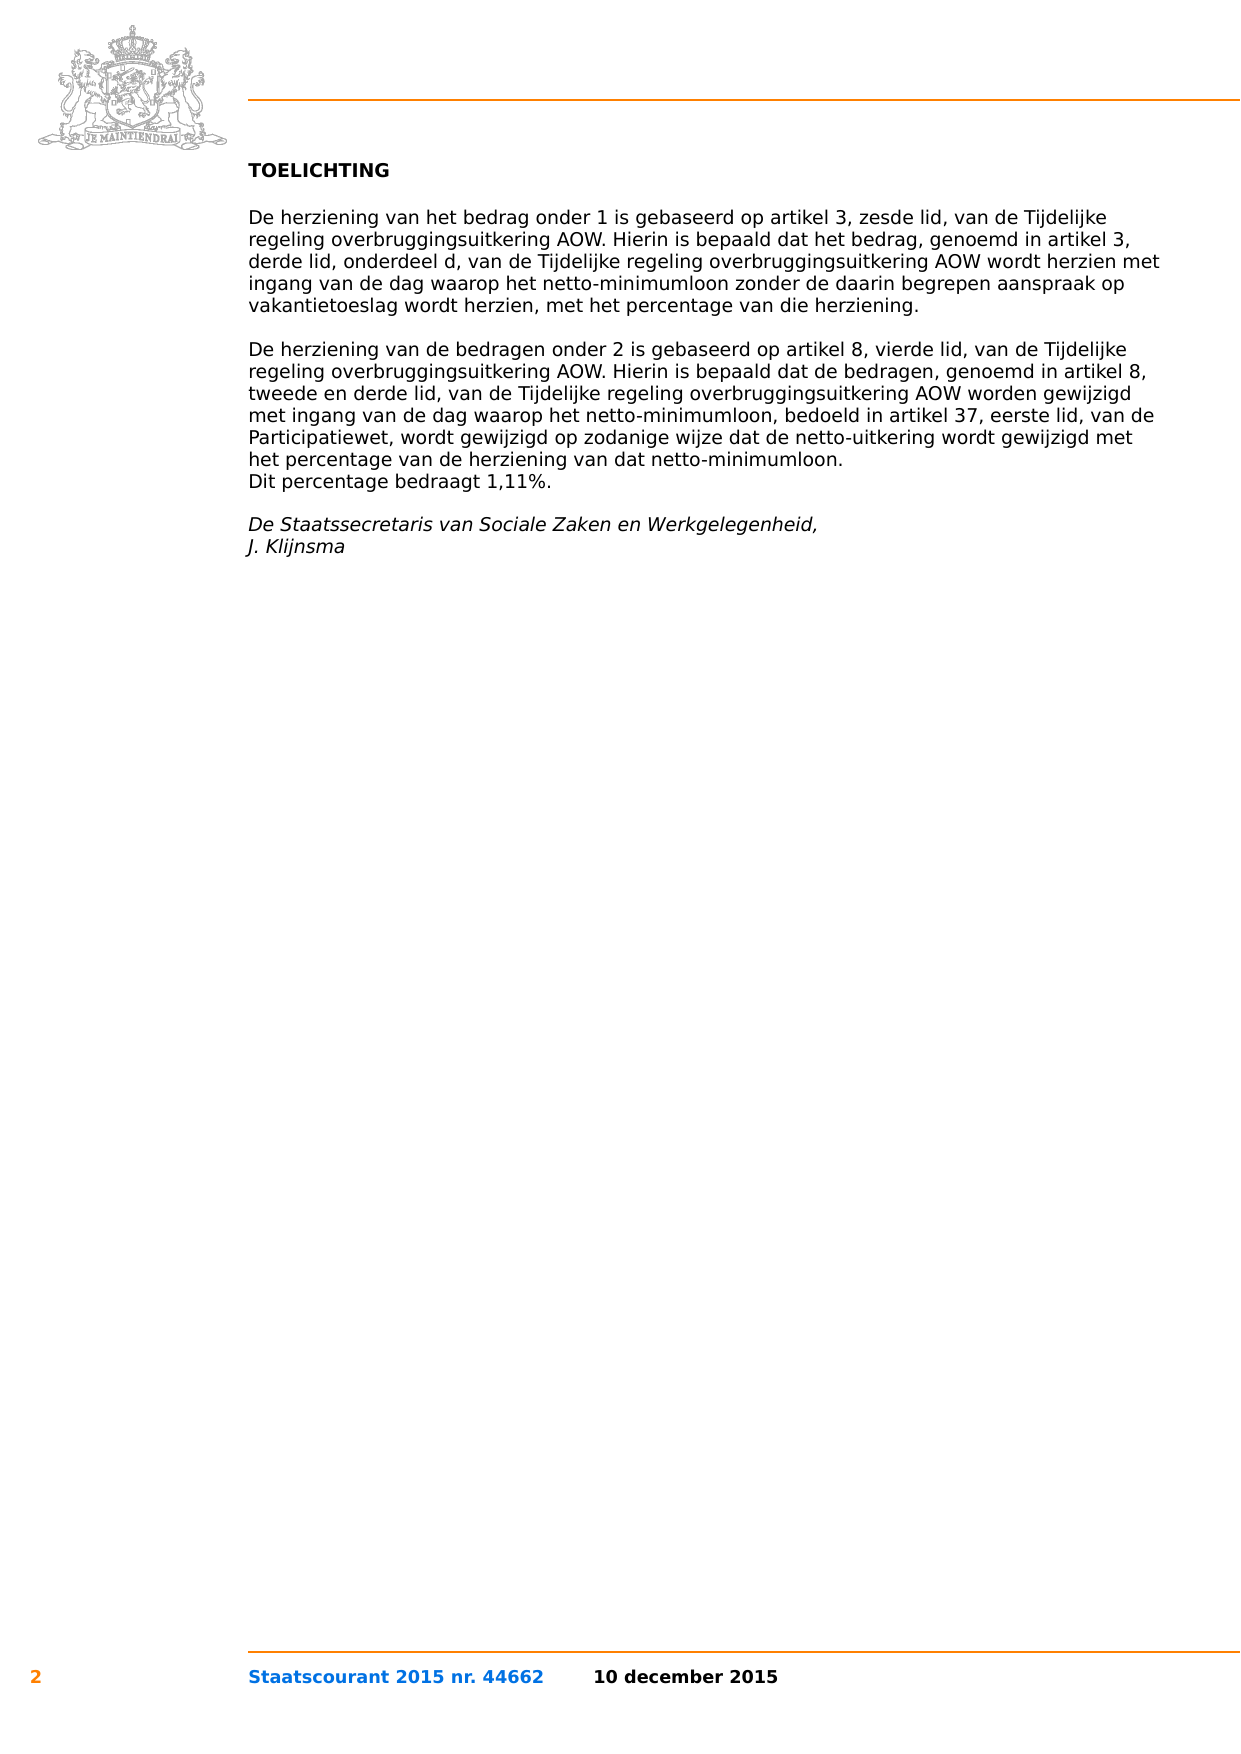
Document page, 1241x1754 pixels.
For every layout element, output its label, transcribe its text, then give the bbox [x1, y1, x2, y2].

picture [38, 25, 227, 150]
subtitle TOELICHTING [248, 160, 1163, 182]
text De Staatssecretaris van Sociale Zaken en Werkgelegenheid, J. Klijnsma [248, 514, 1163, 558]
text Dit percentage bedraagt 1,11%. [248, 471, 1163, 492]
text De herziening van de bedragen onder 2 is gebaseerd op artikel 8, vierde lid, van de Tijdelijke regeling overbruggingsuitkering AOW. Hierin is bepaald dat de bedragen, genoemd in artikel 8, tweede en derde lid, van de Tijdelijke regeling overbruggingsuitkering AOW worden gewijzigd met ingang van de dag waarop het netto-minimumloon, bedoeld in artikel 37, eerste lid, van de Participatiewet, wordt gewijzigd op zodanige wijze dat de netto-uitkering wordt gewijzigd met het percentage van de herziening van dat netto-minimumloon. [248, 339, 1163, 471]
text De herziening van het bedrag onder 1 is gebaseerd op artikel 3, zesde lid, van de Tijdelijke regeling overbruggingsuitkering AOW. Hierin is bepaald dat het bedrag, genoemd in artikel 3, derde lid, onderdeel d, van de Tijdelijke regeling overbruggingsuitkering AOW wordt herzien met ingang van de dag waarop het netto-minimumloon zonder de daarin begrepen aanspraak op vakantietoeslag wordt herzien, met het percentage van die herziening. [248, 207, 1163, 317]
